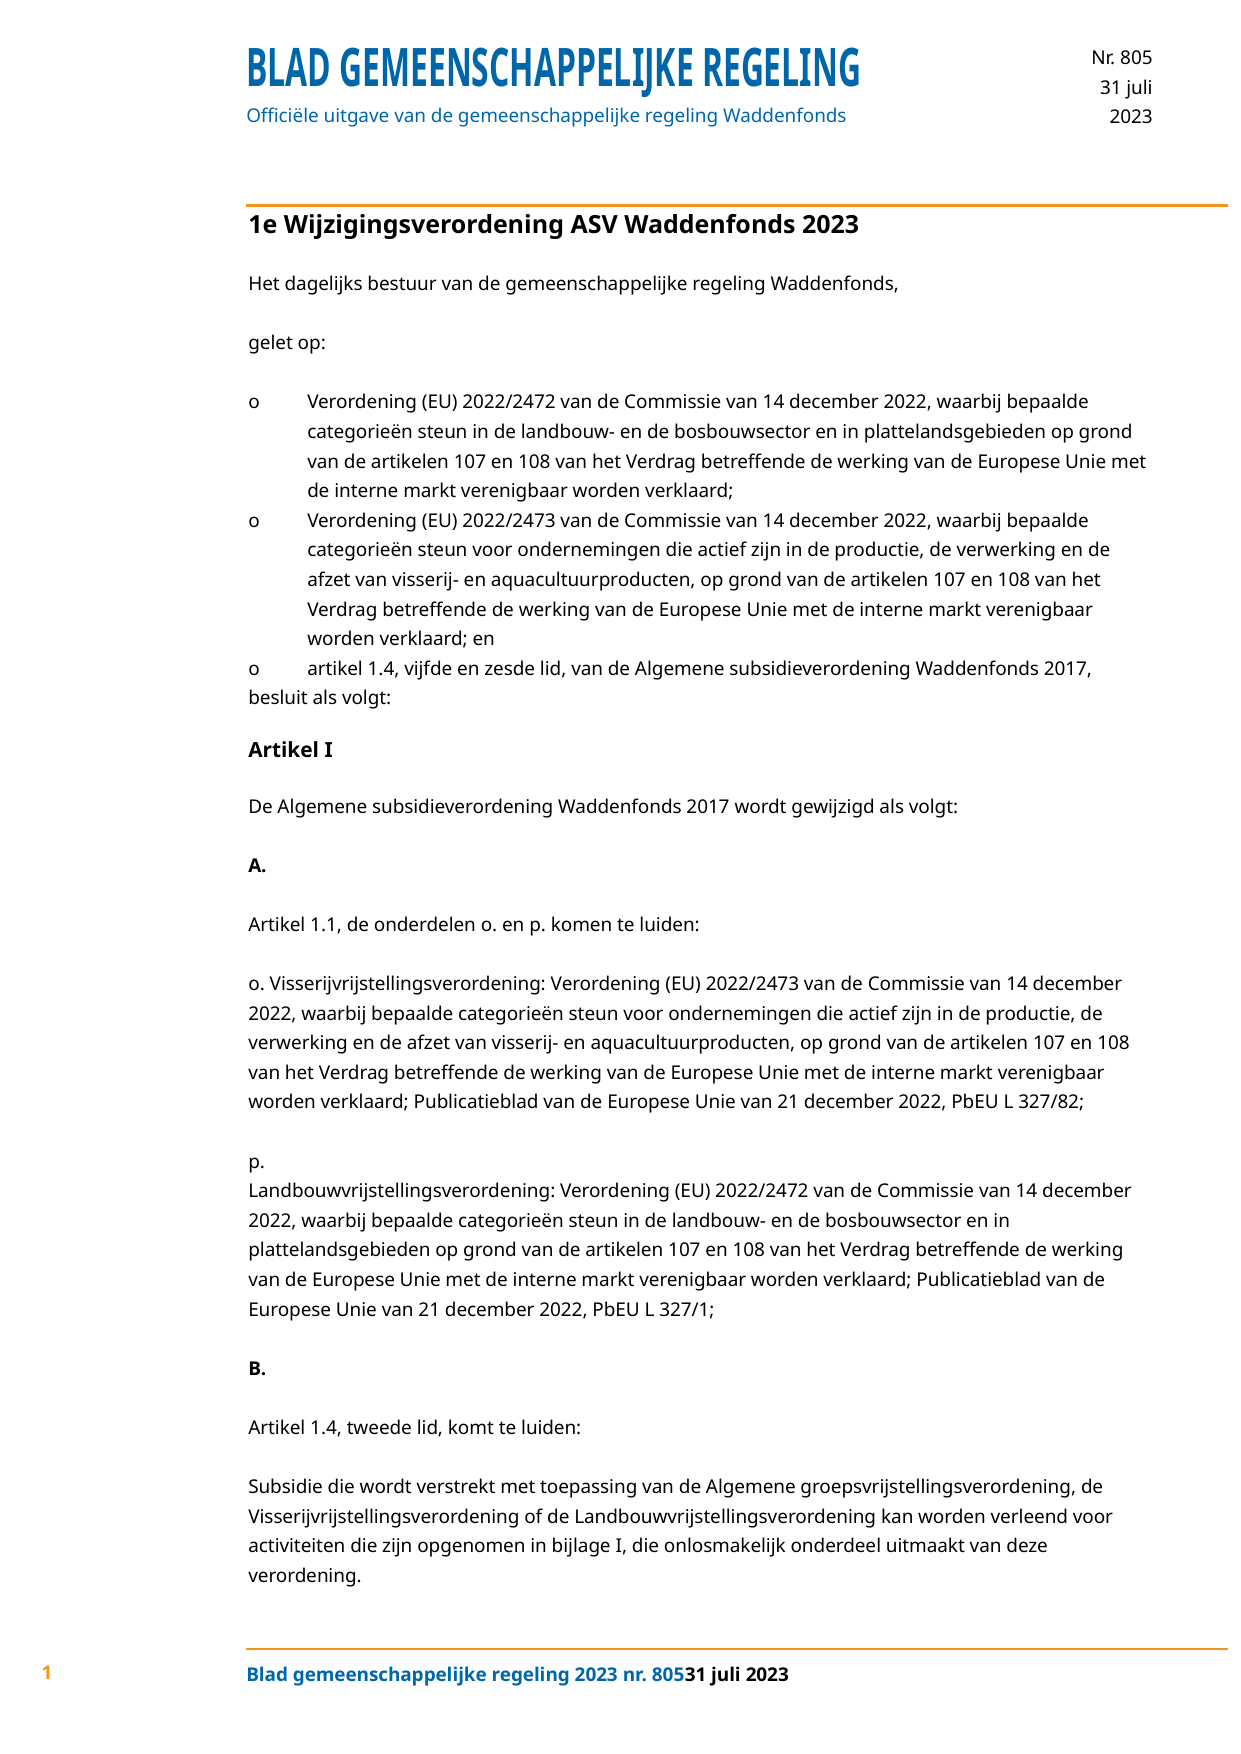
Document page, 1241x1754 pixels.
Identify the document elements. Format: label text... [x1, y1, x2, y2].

list Verordening (EU) 2022/2472 van de Commissie van 14 december 2022, waarbij bepaalde categorieën steun in de landbouw- en de bosbouwsector en in plattelandsgebieden op grond van de artikelen 107 en 108 van het Verdrag betreffende de werking van de Europese Unie met de interne markt verenigbaar worden verklaard; [248, 389, 1152, 503]
text besluit als volgt: [248, 684, 1152, 710]
list artikel 1.4, vijfde en zesde lid, van de Algemene subsidieverordening Waddenfonds 2017, [248, 655, 1152, 681]
picture [41, 47, 231, 172]
text B. [248, 1355, 1152, 1381]
text p. [248, 1148, 1152, 1174]
text Artikel 1.1, de onderdelen o. en p. komen te luiden: [248, 911, 1152, 937]
text Landbouwvrijstellingsverordening: Verordening (EU) 2022/2472 van de Commissie van 14 december 2022, waarbij bepaalde categorieën steun in de landbouw- en de bosbouwsector en in plattelandsgebieden op grond van de artikelen 107 en 108 van het Verdrag betreffende de werking van de Europese Unie met de interne markt verenigbaar worden verklaard; Publicatieblad van de Europese Unie van 21 december 2022, PbEU L 327/1; [248, 1177, 1152, 1322]
text Subsidie die wordt verstrekt met toepassing van de Algemene groepsvrijstellingsverordening, de Visserijvrijstellingsverordening of de Landbouwvrijstellingsverordening kan worden verleend voor activiteiten die zijn opgenomen in bijlage I, die onlosmakelijk onderdeel uitmaakt van deze verordening. [248, 1473, 1152, 1588]
text 1e Wijzigingsverordening ASV Waddenfonds 2023 [248, 207, 1152, 241]
text Artikel 1.4, tweede lid, komt te luiden: [248, 1414, 1152, 1440]
text Artikel I [248, 735, 1152, 763]
text gelet op: [248, 329, 1152, 355]
text De Algemene subsidieverordening Waddenfonds 2017 wordt gewijzigd als volgt: [248, 793, 1152, 819]
text Het dagelijks bestuur van de gemeenschappelijke regeling Waddenfonds, [248, 270, 1152, 296]
text o. Visserijvrijstellingsverordening: Verordening (EU) 2022/2473 van de Commissie van 14 december 2022, waarbij bepaalde categorieën steun voor ondernemingen die actief zijn in de productie, de verwerking en de afzet van visserij- en aquacultuurproducten, op grond van de artikelen 107 en 108 van het Verdrag betreffende de werking van de Europese Unie met de interne markt verenigbaar worden verklaard; Publicatieblad van de Europese Unie van 21 december 2022, PbEU L 327/82; [248, 970, 1152, 1114]
text A. [248, 852, 1152, 878]
list Verordening (EU) 2022/2473 van de Commissie van 14 december 2022, waarbij bepaalde categorieën steun voor ondernemingen die actief zijn in de productie, de verwerking en de afzet van visserij- en aquacultuurproducten, op grond van de artikelen 107 en 108 van het Verdrag betreffende de werking van de Europese Unie met de interne markt verenigbaar worden verklaard; en [248, 507, 1152, 651]
